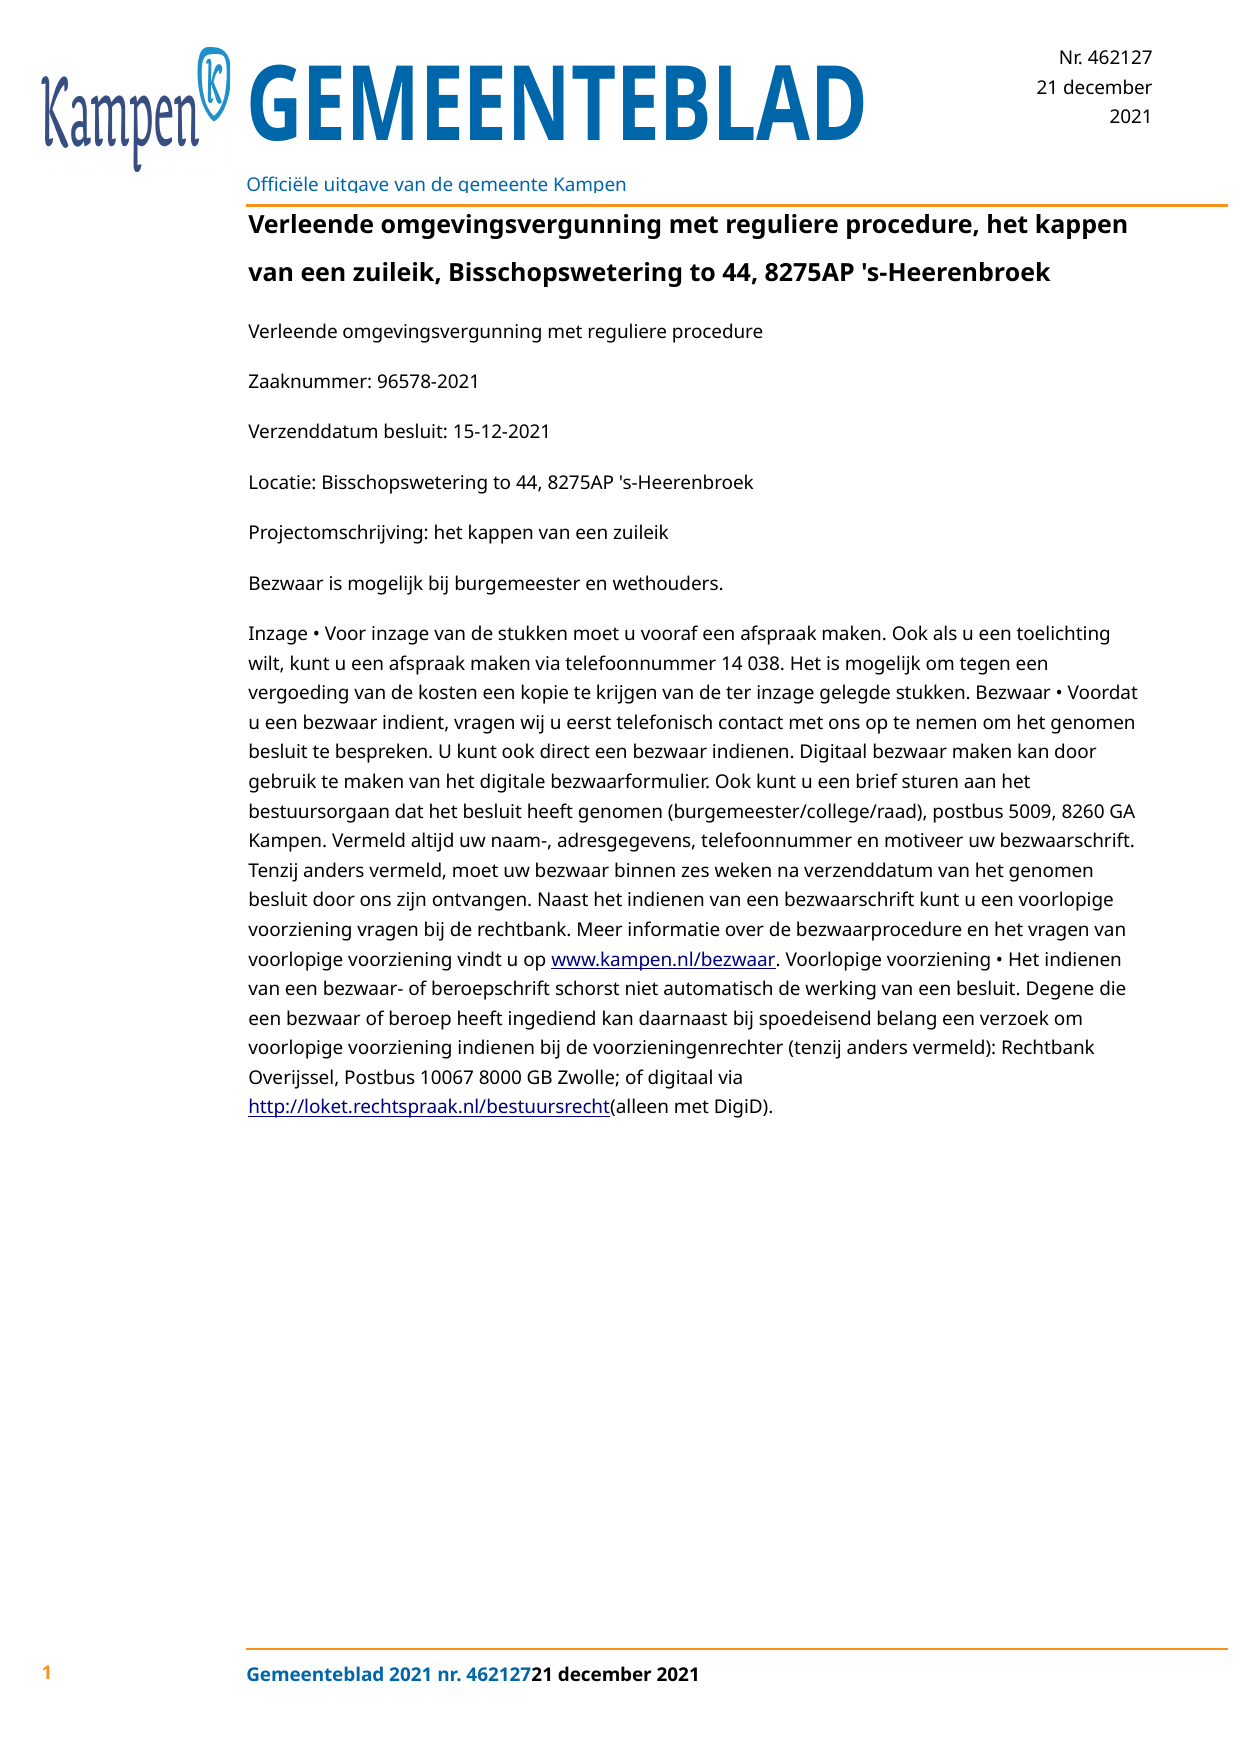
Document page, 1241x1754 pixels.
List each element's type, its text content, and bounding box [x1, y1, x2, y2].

text Verzenddatum besluit: 15-12-2021 [248, 419, 1152, 444]
text Bezwaar is mogelijk bij burgemeester en wethouders. [248, 570, 1152, 596]
text Projectomschrijving: het kappen van een zuileik [248, 519, 1152, 545]
text Verleende omgevingsvergunning met reguliere procedure, het kappen van een zuileik, Bisschopswetering to 44, 8275AP 's-Heerenbroek [248, 207, 1152, 288]
picture [41, 47, 231, 172]
text Locatie: Bisschopswetering to 44, 8275AP 's-Heerenbroek [248, 469, 1152, 495]
text Inzage • Voor inzage van de stukken moet u vooraf een afspraak maken. Ook als u een toelichting wilt, kunt u een afspraak maken via telefoonnummer 14 038. Het is mogelijk om tegen een vergoeding van de kosten een kopie te krijgen van de ter inzage gelegde stukken. Bezwaar • Voordat u een bezwaar indient, vragen wij u eerst telefonisch contact met ons op te nemen om het genomen besluit te bespreken. U kunt ook direct een bezwaar indienen. Digitaal bezwaar maken kan door gebruik te maken van het digitale bezwaarformulier. Ook kunt u een brief sturen aan het bestuursorgaan dat het besluit heeft genomen (burgemeester/college/raad), postbus 5009, 8260 GA Kampen. Vermeld altijd uw naam-, adresgegevens, telefoonnummer en motiveer uw bezwaarschrift. Tenzij anders vermeld, moet uw bezwaar binnen zes weken na verzenddatum van het genomen besluit door ons zijn ontvangen. Naast het indienen van een bezwaarschrift kunt u een voorlopige voorziening vragen bij de rechtbank. Meer informatie over de bezwaarprocedure en het vragen van voorlopige voorziening vindt u op www.kampen.nl/bezwaar. Voorlopige voorziening • Het indienen van een bezwaar- of beroepschrift schorst niet automatisch de werking van een besluit. Degene die een bezwaar of beroep heeft ingediend kan daarnaast bij spoedeisend belang een verzoek om voorlopige voorziening indienen bij de voorzieningenrechter (tenzij anders vermeld): Rechtbank Overijssel, Postbus 10067 8000 GB Zwolle; of digitaal via http://loket.rechtspraak.nl/bestuursrecht(alleen met DigiD). [248, 620, 1152, 1119]
text Verleende omgevingsvergunning met reguliere procedure [248, 318, 1152, 344]
text Zaaknummer: 96578-2021 [248, 368, 1152, 394]
